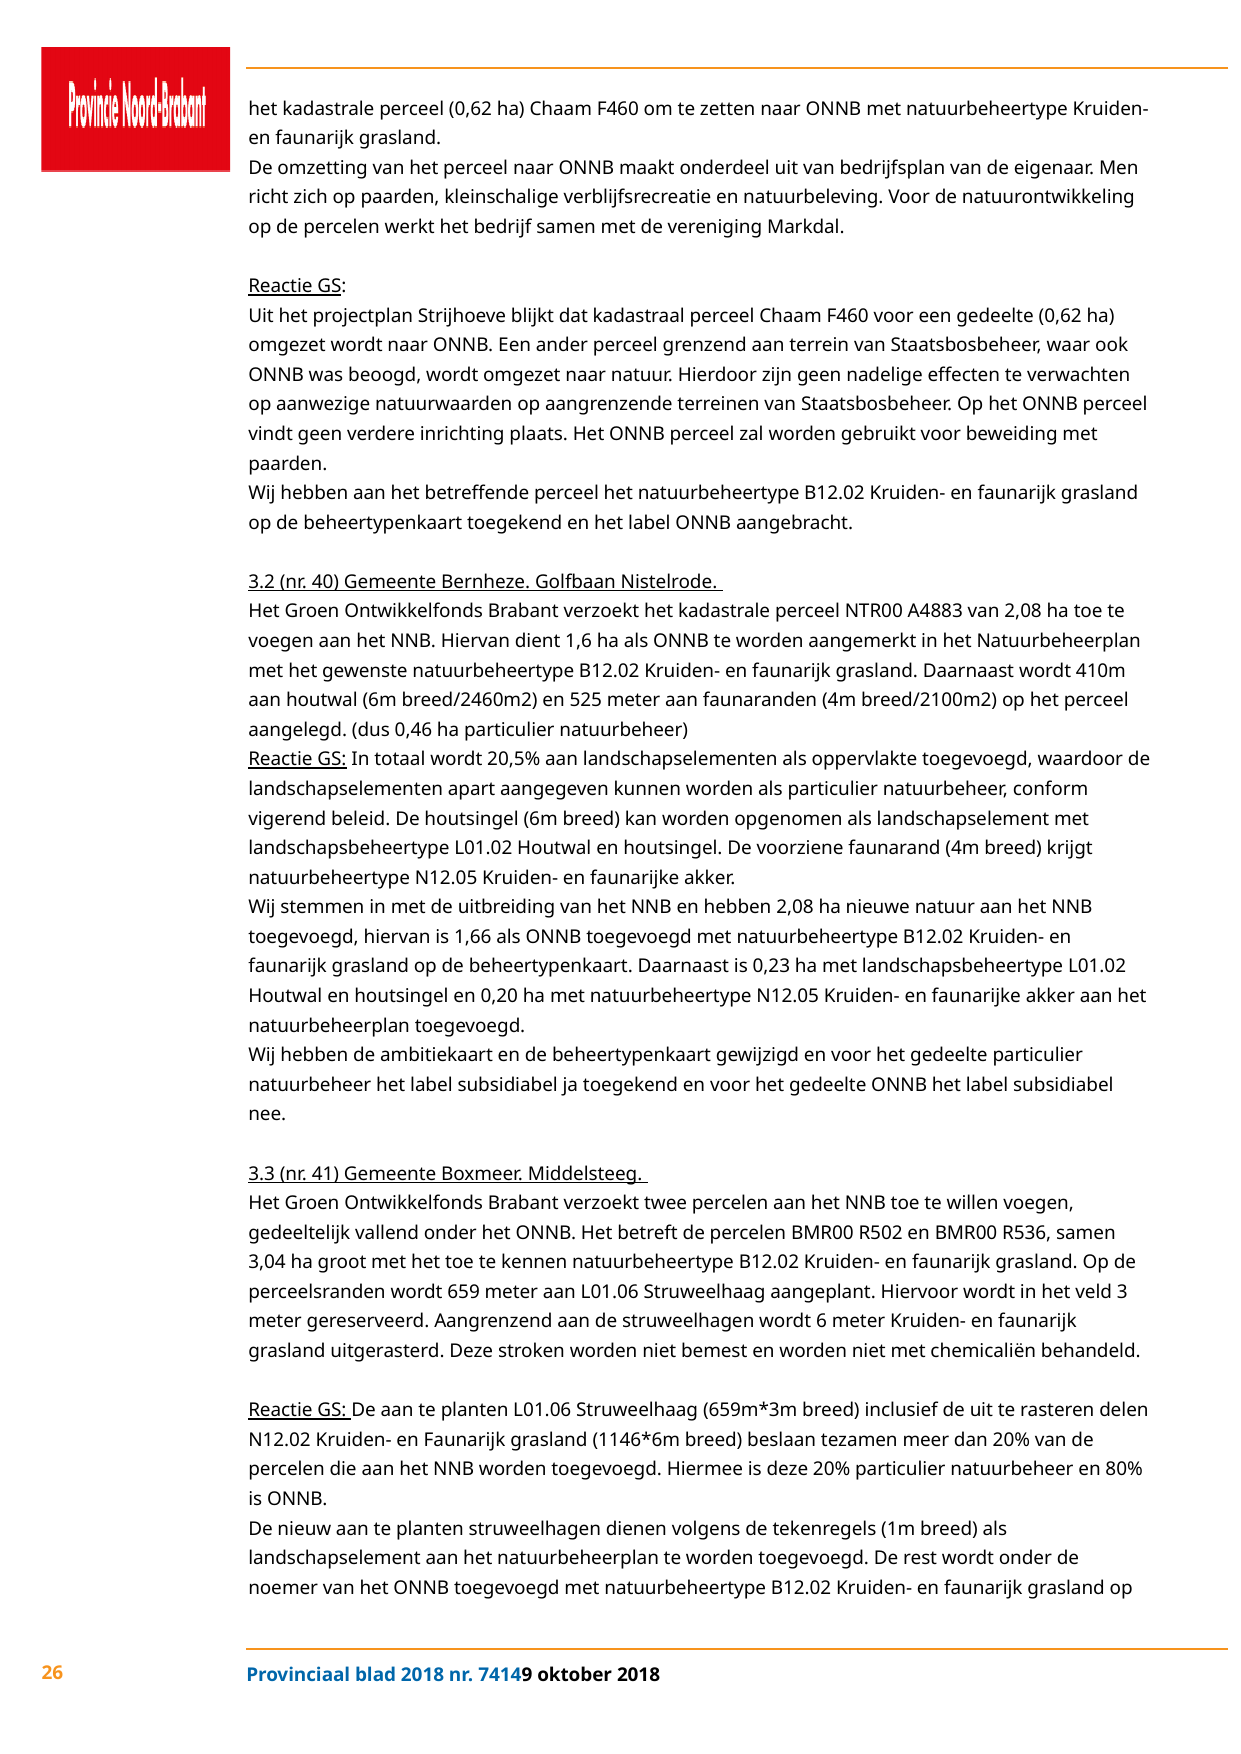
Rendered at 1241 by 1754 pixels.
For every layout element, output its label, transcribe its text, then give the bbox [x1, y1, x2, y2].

text De nieuw aan te planten struweelhagen dienen volgens de tekenregels (1m breed) als landschapselement aan het natuurbeheerplan te worden toegevoegd. De rest wordt onder de noemer van het ONNB toegevoegd met natuurbeheertype B12.02 Kruiden- en faunarijk grasland op [248, 1515, 1152, 1600]
text Reactie GS: In totaal wordt 20,5% aan landschapselementen als oppervlakte toegevoegd, waardoor de landschapselementen apart aangegeven kunnen worden als particulier natuurbeheer, conform vigerend beleid. De houtsingel (6m breed) kan worden opgenomen als landschapselement met landschapsbeheertype L01.02 Houtwal en houtsingel. De voorziene faunarand (4m breed) krijgt natuurbeheertype N12.05 Kruiden- en faunarijke akker. [248, 746, 1152, 890]
text Het Groen Ontwikkelfonds Brabant verzoekt het kadastrale perceel NTR00 A4883 van 2,08 ha toe te voegen aan het NNB. Hiervan dient 1,6 ha als ONNB te worden aangemerkt in het Natuurbeheerplan met het gewenste natuurbeheertype B12.02 Kruiden- en faunarijk grasland. Daarnaast wordt 410m aan houtwal (6m breed/2460m2) en 525 meter aan faunaranden (4m breed/2100m2) op het perceel aangelegd. (dus 0,46 ha particulier natuurbeheer) [248, 598, 1152, 742]
text Reactie GS: [248, 272, 1152, 298]
text het kadastrale perceel (0,62 ha) Chaam F460 om te zetten naar ONNB met natuurbeheertype Kruiden- en faunarijk grasland. [248, 95, 1152, 150]
text Wij hebben de ambitiekaart en de beheertypenkaart gewijzigd en voor het gedeelte particulier natuurbeheer het label subsidiabel ja toegekend en voor het gedeelte ONNB het label subsidiabel nee. [248, 1041, 1152, 1126]
text 3.3 (nr. 41) Gemeente Boxmeer. Middelsteeg. [248, 1160, 1152, 1186]
text De omzetting van het perceel naar ONNB maakt onderdeel uit van bedrijfsplan van de eigenaar. Men richt zich op paarden, kleinschalige verblijfsrecreatie en natuurbeleving. Voor de natuurontwikkeling op de percelen werkt het bedrijf samen met de vereniging Markdal. [248, 154, 1152, 239]
text Het Groen Ontwikkelfonds Brabant verzoekt twee percelen aan het NNB toe te willen voegen, gedeeltelijk vallend onder het ONNB. Het betreft de percelen BMR00 R502 en BMR00 R536, samen 3,04 ha groot met het toe te kennen natuurbeheertype B12.02 Kruiden- en faunarijk grasland. Op de perceelsranden wordt 659 meter aan L01.06 Struweelhaag aangeplant. Hiervoor wordt in het veld 3 meter gereserveerd. Aangrenzend aan de struweelhagen wordt 6 meter Kruiden- en faunarijk grasland uitgerasterd. Deze stroken worden niet bemest en worden niet met chemicaliën behandeld. [248, 1189, 1152, 1363]
text Reactie GS: De aan te planten L01.06 Struweelhaag (659m*3m breed) inclusief de uit te rasteren delen N12.02 Kruiden- en Faunarijk grasland (1146*6m breed) beslaan tezamen meer dan 20% van de percelen die aan het NNB worden toegevoegd. Hiermee is deze 20% particulier natuurbeheer en 80% is ONNB. [248, 1396, 1152, 1511]
text 3.2 (nr. 40) Gemeente Bernheze. Golfbaan Nistelrode. [248, 568, 1152, 594]
text Wij stemmen in met de uitbreiding van het NNB en hebben 2,08 ha nieuwe natuur aan het NNB toegevoegd, hiervan is 1,66 als ONNB toegevoegd met natuurbeheertype B12.02 Kruiden- en faunarijk grasland op de beheertypenkaart. Daarnaast is 0,23 ha met landschapsbeheertype L01.02 Houtwal en houtsingel en 0,20 ha met natuurbeheertype N12.05 Kruiden- en faunarijke akker aan het natuurbeheerplan toegevoegd. [248, 893, 1152, 1038]
picture [41, 47, 231, 172]
text Wij hebben aan het betreffende perceel het natuurbeheertype B12.02 Kruiden- en faunarijk grasland op de beheertypenkaart toegekend en het label ONNB aangebracht. [248, 479, 1152, 535]
text Uit het projectplan Strijhoeve blijkt dat kadastraal perceel Chaam F460 voor een gedeelte (0,62 ha) omgezet wordt naar ONNB. Een ander perceel grenzend aan terrein van Staatsbosbeheer, waar ook ONNB was beoogd, wordt omgezet naar natuur. Hierdoor zijn geen nadelige effecten te verwachten op aanwezige natuurwaarden op aangrenzende terreinen van Staatsbosbeheer. Op het ONNB perceel vindt geen verdere inrichting plaats. Het ONNB perceel zal worden gebruikt voor beweiding met paarden. [248, 302, 1152, 476]
